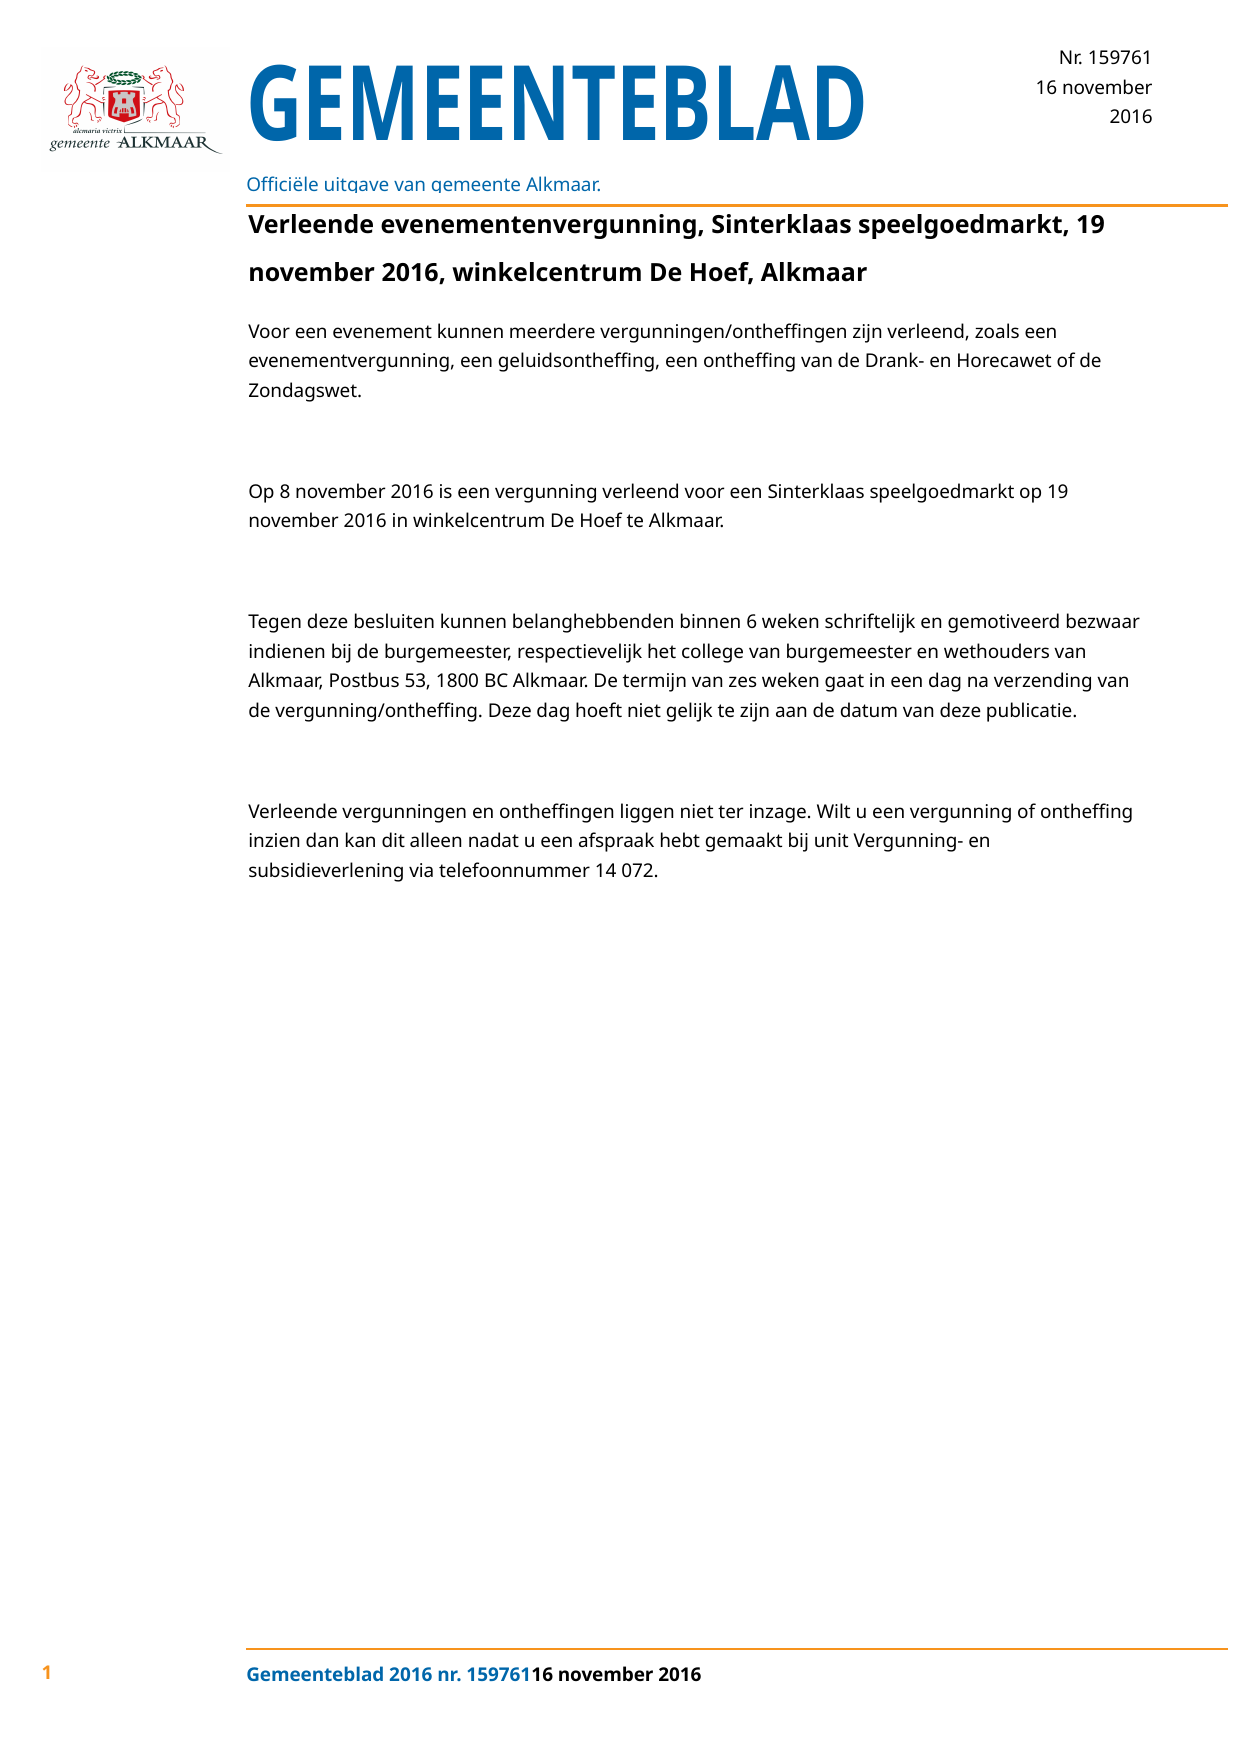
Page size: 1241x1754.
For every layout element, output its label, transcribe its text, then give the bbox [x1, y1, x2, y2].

text Op 8 november 2016 is een vergunning verleend voor een Sinterklaas speelgoedmarkt op 19 november 2016 in winkelcentrum De Hoef te Alkmaar. [248, 478, 1152, 533]
text Tegen deze besluiten kunnen belanghebbenden binnen 6 weken schriftelijk en gemotiveerd bezwaar indienen bij de burgemeester, respectievelijk het college van burgemeester en wethouders van Alkmaar, Postbus 53, 1800 BC Alkmaar. De termijn van zes weken gaat in een dag na verzending van de vergunning/ontheffing. Deze dag hoeft niet gelijk te zijn aan de datum van deze publicatie. [248, 608, 1152, 723]
text Verleende vergunningen en ontheffingen liggen niet ter inzage. Wilt u een vergunning of ontheffing inzien dan kan dit alleen nadat u een afspraak hebt gemaakt bij unit Vergunning- en subsidieverlening via telefoonnummer 14 072. [248, 798, 1152, 883]
text Verleende evenementenvergunning, Sinterklaas speelgoedmarkt, 19 november 2016, winkelcentrum De Hoef, Alkmaar [248, 207, 1152, 288]
text Voor een evenement kunnen meerdere vergunningen/ontheffingen zijn verleend, zoals een evenementvergunning, een geluidsontheffing, een ontheffing van de Drank- en Horecawet of de Zondagswet. [248, 318, 1152, 403]
picture [41, 47, 231, 172]
